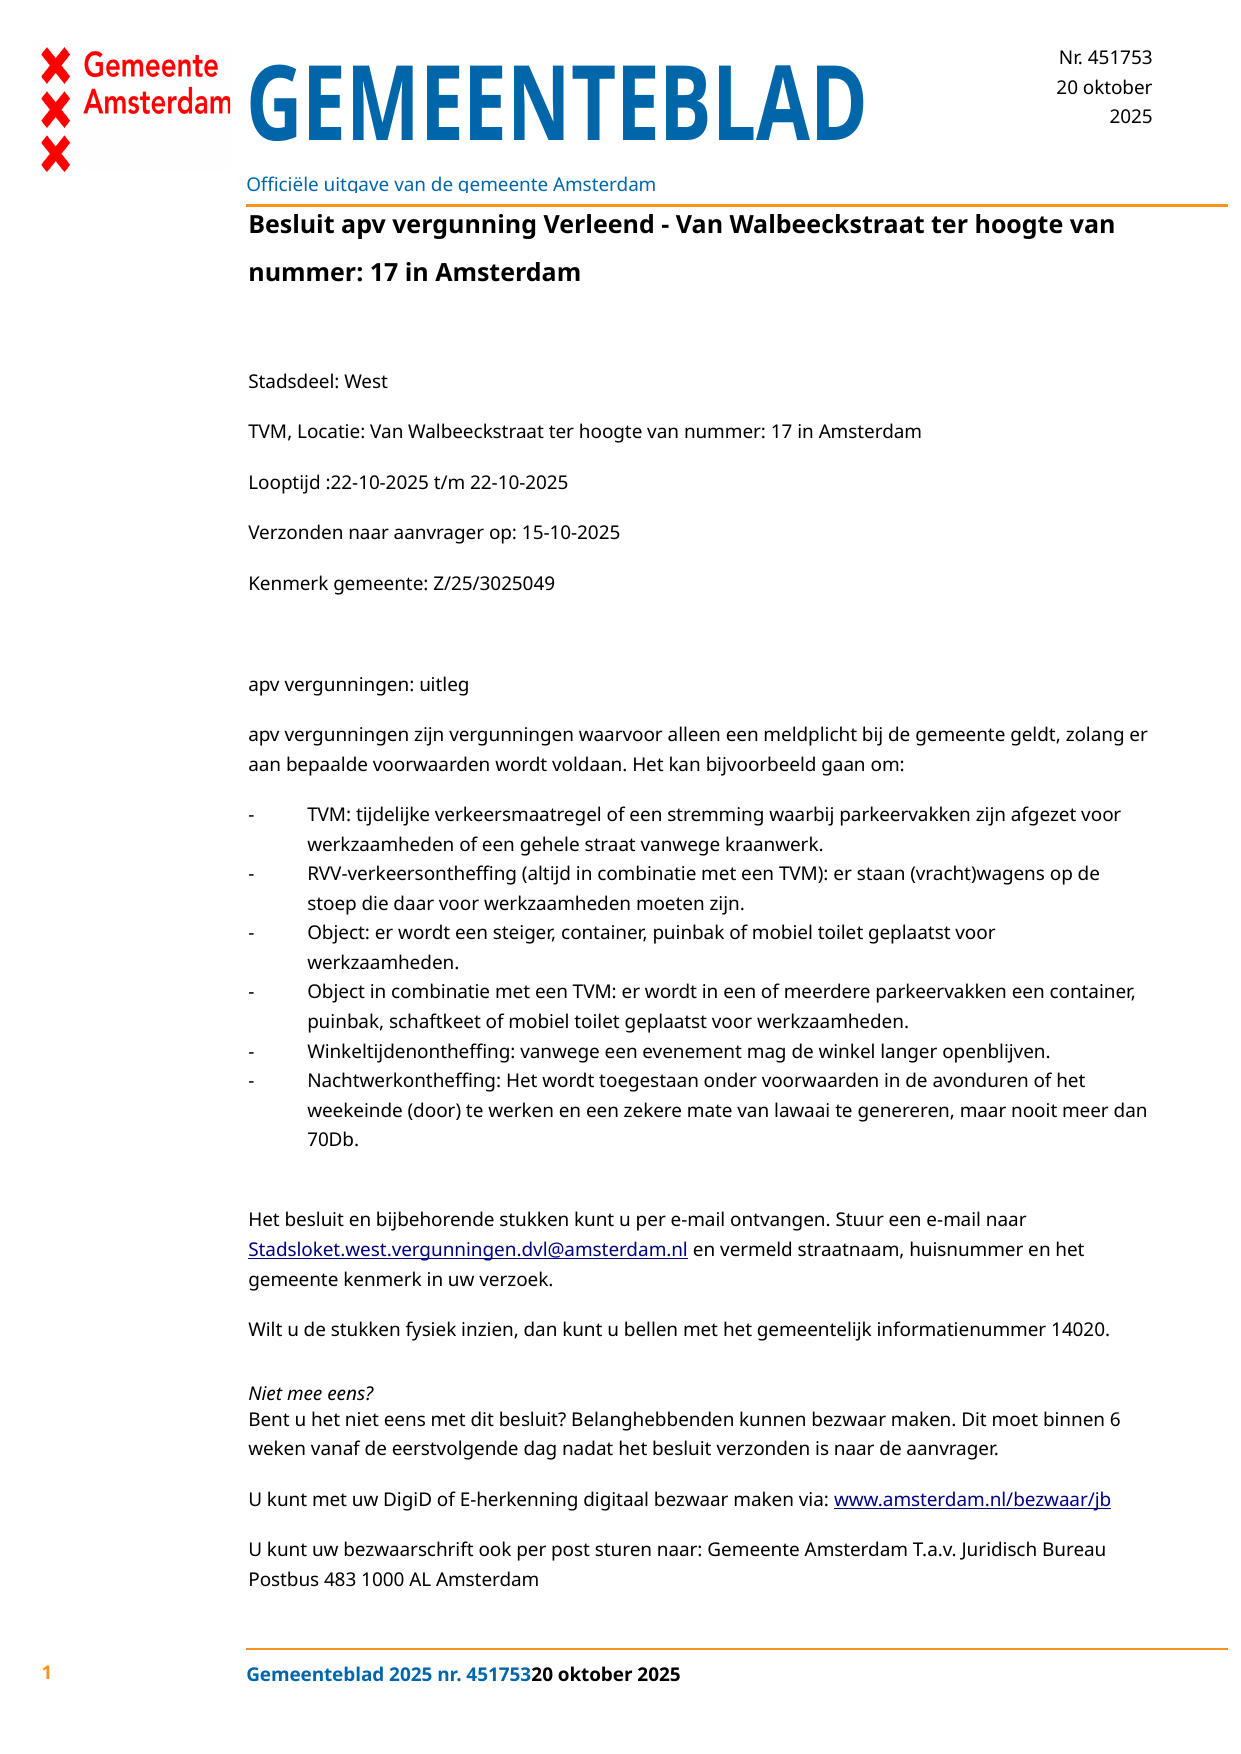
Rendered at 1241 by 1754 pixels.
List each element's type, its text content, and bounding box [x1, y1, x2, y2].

picture [41, 47, 231, 172]
list TVM: tijdelijke verkeersmaatregel of een stremming waarbij parkeervakken zijn afgezet voor werkzaamheden of een gehele straat vanwege kraanwerk. [248, 801, 1152, 857]
list Winkeltijdenontheffing: vanwege een evenement mag de winkel langer openblijven. [248, 1038, 1152, 1064]
text TVM, Locatie: Van Walbeeckstraat ter hoogte van nummer: 17 in Amsterdam [248, 419, 1152, 444]
text apv vergunningen zijn vergunningen waarvoor alleen een meldplicht bij de gemeente geldt, zolang er aan bepaalde voorwaarden wordt voldaan. Het kan bijvoorbeeld gaan om: [248, 721, 1152, 777]
list Object in combinatie met een TVM: er wordt in een of meerdere parkeervakken een container, puinbak, schaftkeet of mobiel toilet geplaatst voor werkzaamheden. [248, 979, 1152, 1034]
text apv vergunningen: uitleg [248, 671, 1152, 697]
text Verzonden naar aanvrager op: 15-10-2025 [248, 519, 1152, 545]
list Nachtwerkontheffing: Het wordt toegestaan onder voorwaarden in de avonduren of het weekeinde (door) te werken en een zekere mate van lawaai te genereren, maar nooit meer dan 70Db. [248, 1067, 1152, 1152]
text U kunt met uw DigiD of E-herkenning digitaal bezwaar maken via: www.amsterdam.nl/bezwaar/jb [248, 1486, 1152, 1512]
list Object: er wordt een steiger, container, puinbak of mobiel toilet geplaatst voor werkzaamheden. [248, 919, 1152, 975]
list RVV-verkeersontheffing (altijd in combinatie met een TVM): er staan (vracht)wagens op de stoep die daar voor werkzaamheden moeten zijn. [248, 860, 1152, 916]
text Stadsdeel: West [248, 368, 1152, 394]
text Het besluit en bijbehorende stukken kunt u per e-mail ontvangen. Stuur een e-mail naar Stadsloket.west.vergunningen.dvl@amsterdam.nl en vermeld straatnaam, huisnummer en het gemeente kenmerk in uw verzoek. [248, 1207, 1152, 1292]
text Besluit apv vergunning Verleend - Van Walbeeckstraat ter hoogte van nummer: 17 in Amsterdam [248, 207, 1152, 288]
text Bent u het niet eens met dit besluit? Belanghebbenden kunnen bezwaar maken. Dit moet binnen 6 weken vanaf de eerstvolgende dag nadat het besluit verzonden is naar de aanvrager. [248, 1406, 1152, 1461]
text Niet mee eens? [248, 1380, 1152, 1406]
text Kenmerk gemeente: Z/25/3025049 [248, 570, 1152, 596]
text Wilt u de stukken fysiek inzien, dan kunt u bellen met het gemeentelijk informatienummer 14020. [248, 1316, 1152, 1342]
text U kunt uw bezwaarschrift ook per post sturen naar: Gemeente Amsterdam T.a.v. Juridisch Bureau Postbus 483 1000 AL Amsterdam [248, 1536, 1152, 1592]
text Looptijd :22-10-2025 t/m 22-10-2025 [248, 469, 1152, 495]
